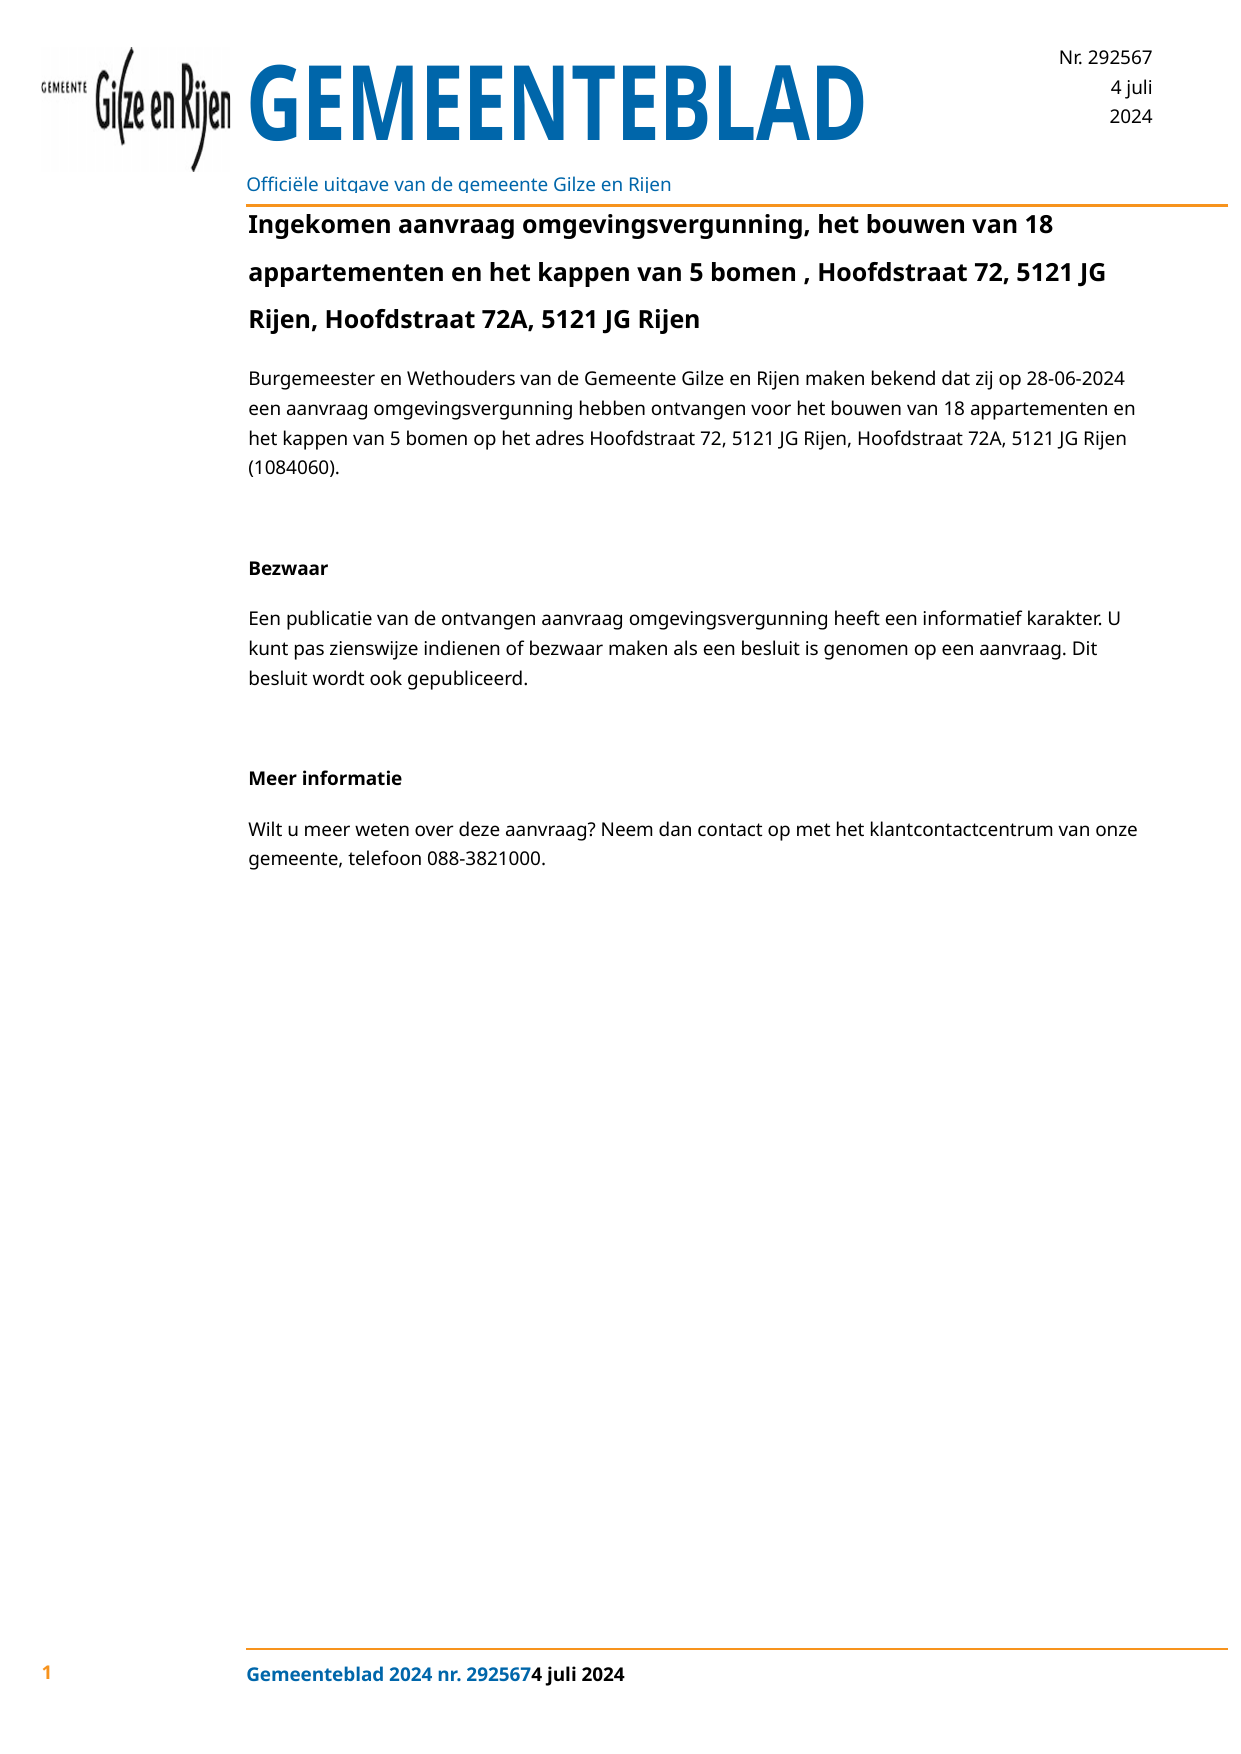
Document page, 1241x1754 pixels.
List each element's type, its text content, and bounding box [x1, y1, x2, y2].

text Ingekomen aanvraag omgevingsvergunning, het bouwen van 18 appartementen en het kappen van 5 bomen , Hoofdstraat 72, 5121 JG Rijen, Hoofdstraat 72A, 5121 JG Rijen [248, 207, 1152, 336]
text Bezwaar [248, 555, 1152, 581]
text Wilt u meer weten over deze aanvraag? Neem dan contact op met het klantcontactcentrum van onze gemeente, telefoon 088-3821000. [248, 816, 1152, 871]
text Een publicatie van de ontvangen aanvraag omgevingsvergunning heeft een informatief karakter. U kunt pas zienswijze indienen of bezwaar maken als een besluit is genomen op een aanvraag. Dit besluit wordt ook gepubliceerd. [248, 606, 1152, 690]
text Burgemeester en Wethouders van de Gemeente Gilze en Rijen maken bekend dat zij op 28-06-2024 een aanvraag omgevingsvergunning hebben ontvangen voor het bouwen van 18 appartementen en het kappen van 5 bomen op het adres Hoofdstraat 72, 5121 JG Rijen, Hoofdstraat 72A, 5121 JG Rijen (1084060). [248, 366, 1152, 480]
picture [41, 47, 231, 172]
text Meer informatie [248, 766, 1152, 791]
